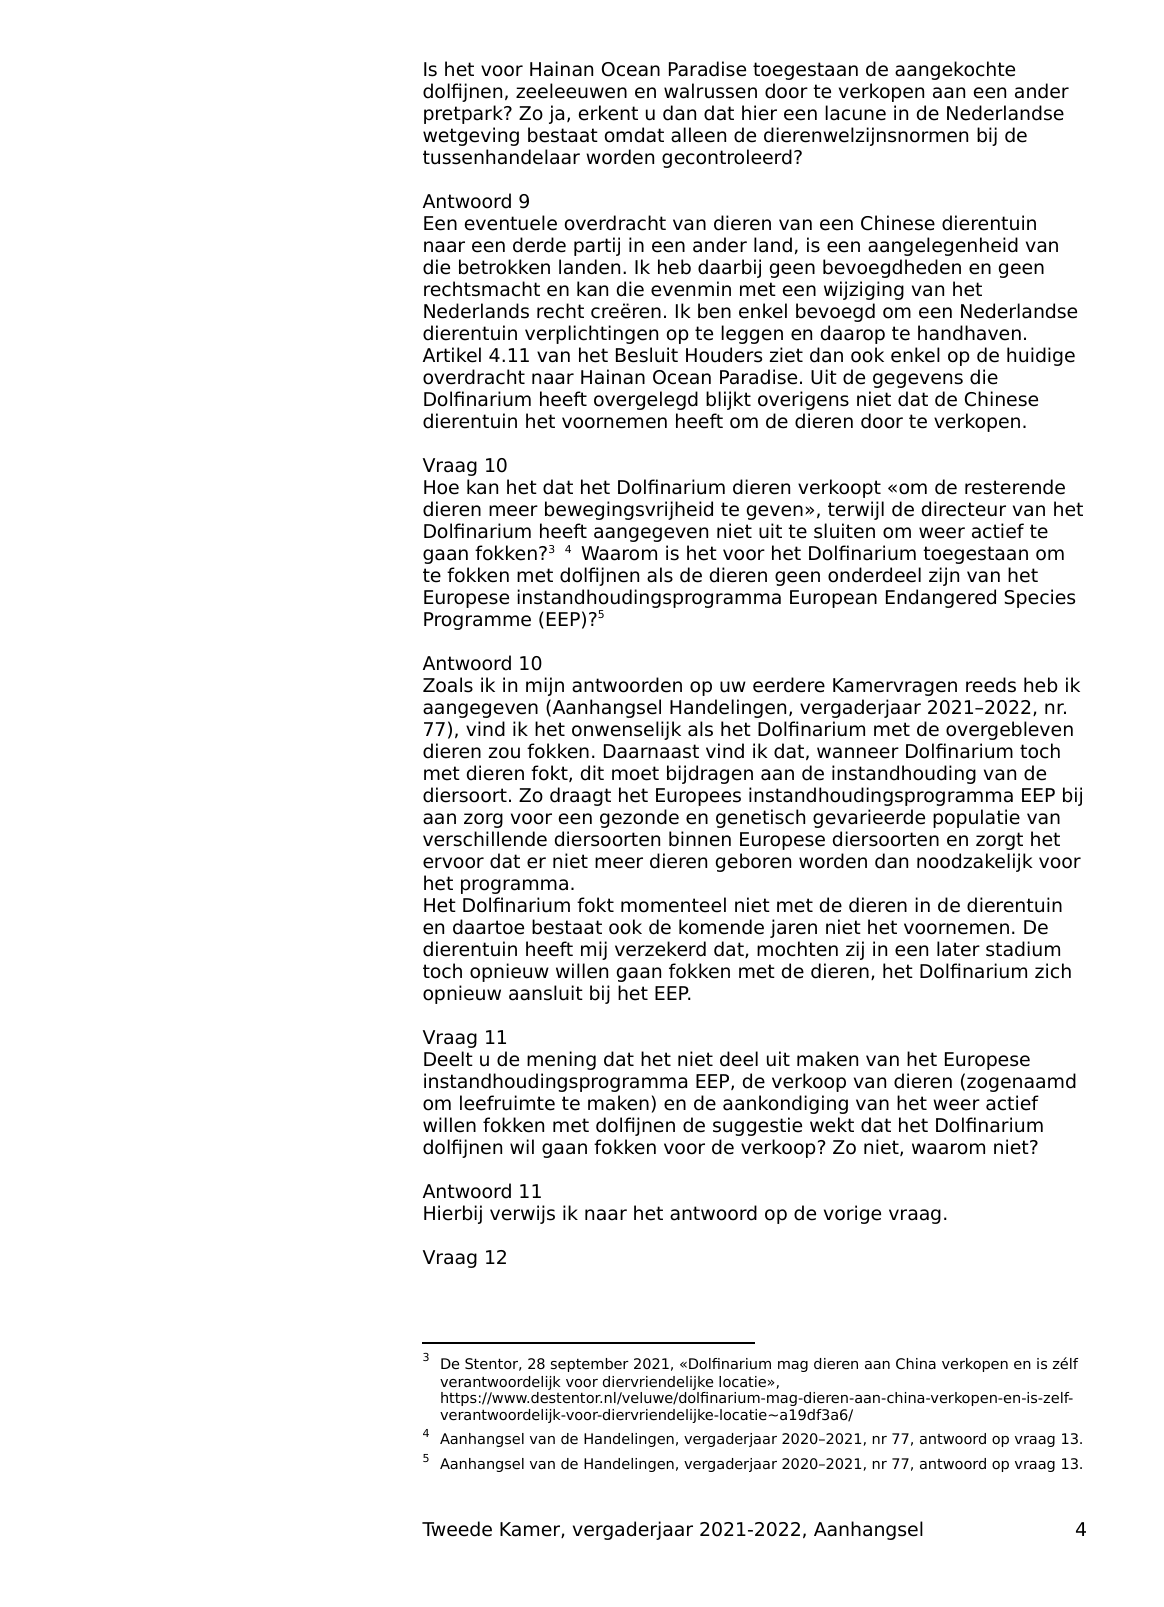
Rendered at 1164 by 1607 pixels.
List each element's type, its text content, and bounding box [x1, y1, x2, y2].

text Een eventuele overdracht van dieren van een Chinese dierentuin naar een derde partij in een ander land, is een aangelegenheid van die betrokken landen. Ik heb daarbij geen bevoegdheden en geen rechtsmacht en kan die evenmin met een wijziging van het Nederlands recht creëren. Ik ben enkel bevoegd om een Nederlandse dierentuin verplichtingen op te leggen en daarop te handhaven. Artikel 4.11 van het Besluit Houders ziet dan ook enkel op de huidige overdracht naar Hainan Ocean Paradise. Uit de gegevens die Dolfinarium heeft overgelegd blijkt overigens niet dat de Chinese dierentuin het voornemen heeft om de dieren door te verkopen. [422, 213, 1087, 433]
text Antwoord 9 [422, 191, 1087, 213]
text Hoe kan het dat het Dolfinarium dieren verkoopt «om de resterende dieren meer bewegingsvrijheid te geven», terwijl de directeur van het Dolfinarium heeft aangegeven niet uit te sluiten om weer actief te gaan fokken? Waarom is het voor het Dolfinarium toegestaan om te fokken met dolfijnen als de dieren geen onderdeel zijn van het Europese instandhoudingsprogramma European Endangered Species Programme (EEP)? [422, 477, 1087, 631]
text Zoals ik in mijn antwoorden op uw eerdere Kamervragen reeds heb ik aangegeven (Aanhangsel Handelingen, vergaderjaar 2021–2022, nr. 77), vind ik het onwenselijk als het Dolfinarium met de overgebleven dieren zou fokken. Daarnaast vind ik dat, wanneer Dolfinarium toch met dieren fokt, dit moet bijdragen aan de instandhouding van de diersoort. Zo draagt het Europees instandhoudingsprogramma EEP bij aan zorg voor een gezonde en genetisch gevarieerde populatie van verschillende diersoorten binnen Europese diersoorten en zorgt het ervoor dat er niet meer dieren geboren worden dan noodzakelijk voor het programma. [422, 675, 1087, 895]
text Is het voor Hainan Ocean Paradise toegestaan de aangekochte dolfijnen, zeeleeuwen en walrussen door te verkopen aan een ander pretpark? Zo ja, erkent u dan dat hier een lacune in de Nederlandse wetgeving bestaat omdat alleen de dierenwelzijnsnormen bij de tussenhandelaar worden gecontroleerd? [422, 59, 1087, 169]
text Vraag 10 [422, 455, 1087, 477]
text Aanhangsel van de Handelingen, vergaderjaar 2020–2021, nr 77, antwoord op vraag 13. [422, 1427, 1087, 1449]
text Deelt u de mening dat het niet deel uit maken van het Europese instandhoudingsprogramma EEP, de verkoop van dieren (zogenaamd om leefruimte te maken) en de aankondiging van het weer actief willen fokken met dolfijnen de suggestie wekt dat het Dolfinarium dolfijnen wil gaan fokken voor de verkoop? Zo niet, waarom niet? [422, 1049, 1087, 1159]
text Vraag 11 [422, 1027, 1087, 1049]
text Vraag 12 [422, 1247, 1087, 1269]
text De Stentor, 28 september 2021, «Dolfinarium mag dieren aan China verkopen en is zélf verantwoordelijk voor diervriendelijke locatie», https://www.destentor.nl/veluwe/dolfinarium-mag-dieren-aan-china-verkopen-en-is-zelf-verantwoordelijk-voor-diervriendelijke-locatie~a19df3a6/ [422, 1352, 1087, 1424]
text Antwoord 11 [422, 1181, 1087, 1203]
text Het Dolfinarium fokt momenteel niet met de dieren in de dierentuin en daartoe bestaat ook de komende jaren niet het voornemen. De dierentuin heeft mij verzekerd dat, mochten zij in een later stadium toch opnieuw willen gaan fokken met de dieren, het Dolfinarium zich opnieuw aansluit bij het EEP. [422, 895, 1087, 1005]
text Hierbij verwijs ik naar het antwoord op de vorige vraag. [422, 1203, 1087, 1225]
text Aanhangsel van de Handelingen, vergaderjaar 2020–2021, nr 77, antwoord op vraag 13. [422, 1452, 1087, 1474]
text Antwoord 10 [422, 653, 1087, 675]
